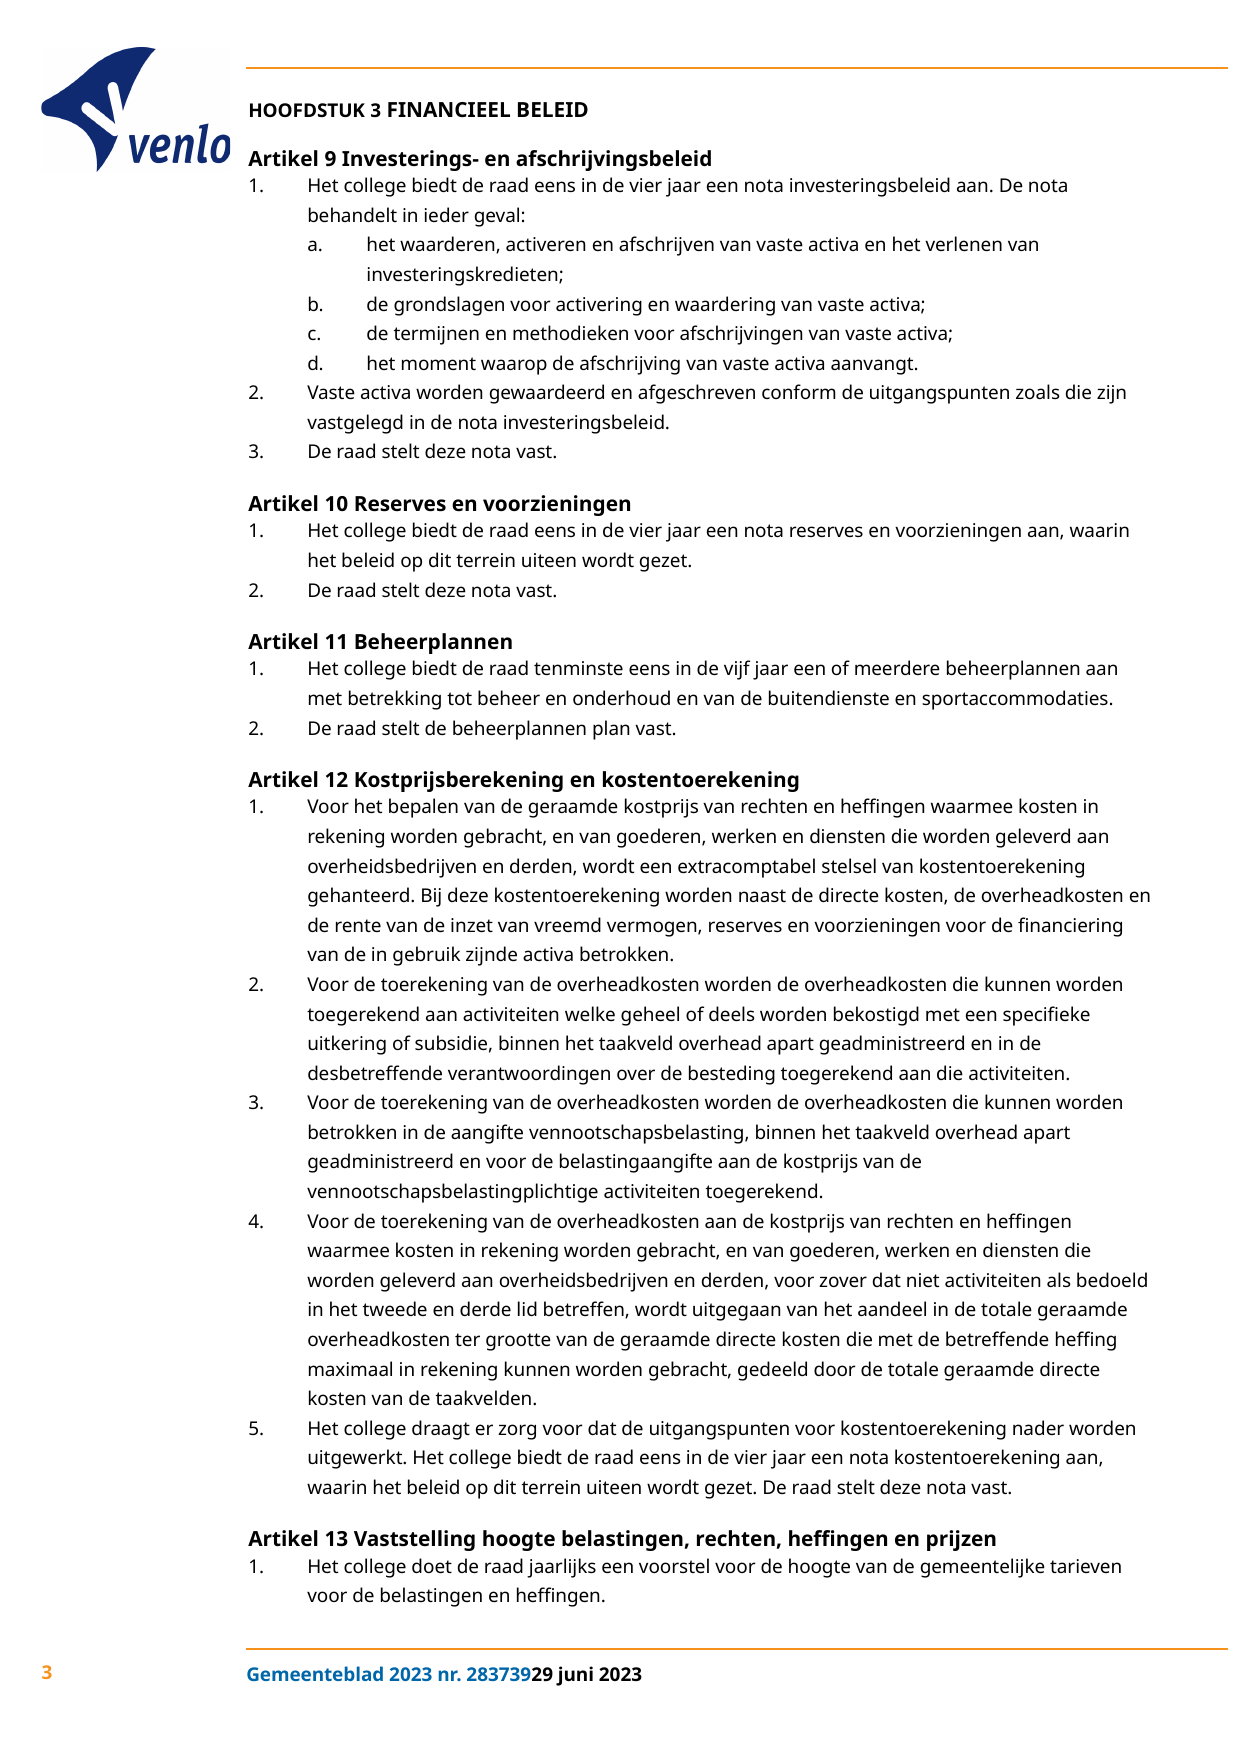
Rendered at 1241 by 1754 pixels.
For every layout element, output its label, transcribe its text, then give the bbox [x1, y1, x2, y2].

list het waarderen, activeren en afschrijven van vaste activa en het verlenen van investeringskredieten; [307, 232, 1152, 287]
list Het college biedt de raad eens in de vier jaar een nota reserves en voorzieningen aan, waarin het beleid op dit terrein uiteen wordt gezet. [248, 518, 1152, 573]
list de termijnen en methodieken voor afschrijvingen van vaste activa; [307, 320, 1152, 346]
list Voor de toerekening van de overheadkosten aan de kostprijs van rechten en heffingen waarmee kosten in rekening worden gebracht, en van goederen, werken en diensten die worden geleverd aan overheidsbedrijven en derden, voor zover dat niet activiteiten als bedoeld in het tweede en derde lid betreffen, wordt uitgegaan van het aandeel in de totale geraamde overheadkosten ter grootte van de geraamde directe kosten die met de betreffende heffing maximaal in rekening kunnen worden gebracht, gedeeld door de totale geraamde directe kosten van de taakvelden. [248, 1208, 1152, 1411]
picture [41, 47, 231, 172]
list Vaste activa worden gewaardeerd en afgeschreven conform de uitgangspunten zoals die zijn vastgelegd in de nota investeringsbeleid. [248, 379, 1152, 435]
text Artikel 9 Investerings- en afschrijvingsbeleid [248, 144, 1152, 172]
list de grondslagen voor activering en waardering van vaste activa; [307, 291, 1152, 317]
list De raad stelt de beheerplannen plan vast. [248, 715, 1152, 741]
text Artikel 11 Beheerplannen [248, 627, 1152, 656]
list Voor het bepalen van de geraamde kostprijs van rechten en heffingen waarmee kosten in rekening worden gebracht, en van goederen, werken en diensten die worden geleverd aan overheidsbedrijven en derden, wordt een extracomptabel stelsel van kostentoerekening gehanteerd. Bij deze kostentoerekening worden naast de directe kosten, de overheadkosten en de rente van de inzet van vreemd vermogen, reserves en voorzieningen voor de financiering van de in gebruik zijnde activa betrokken. [248, 794, 1152, 967]
text Artikel 12 Kostprijsberekening en kostentoerekening [248, 765, 1152, 794]
list Het college doet de raad jaarlijks een voorstel voor de hoogte van de gemeentelijke tarieven voor de belastingen en heffingen. [248, 1553, 1152, 1608]
list Het college biedt de raad tenminste eens in de vijf jaar een of meerdere beheerplannen aan met betrekking tot beheer en onderhoud en van de buitendienste en sportaccommodaties. [248, 656, 1152, 711]
text Artikel 10 Reserves en voorzieningen [248, 489, 1152, 518]
list De raad stelt deze nota vast. [248, 577, 1152, 602]
list Het college biedt de raad eens in de vier jaar een nota investeringsbeleid aan. De nota behandelt in ieder geval: [248, 172, 1152, 228]
list Het college draagt er zorg voor dat de uitgangspunten voor kostentoerekening nader worden uitgewerkt. Het college biedt de raad eens in de vier jaar een nota kostentoerekening aan, waarin het beleid op dit terrein uiteen wordt gezet. De raad stelt deze nota vast. [248, 1415, 1152, 1500]
list De raad stelt deze nota vast. [248, 439, 1152, 464]
list Voor de toerekening van de overheadkosten worden de overheadkosten die kunnen worden betrokken in de aangifte vennootschapsbelasting, binnen het taakveld overhead apart geadministreerd en voor de belastingaangifte aan de kostprijs van de vennootschapsbelastingplichtige activiteiten toegerekend. [248, 1089, 1152, 1204]
list Voor de toerekening van de overheadkosten worden de overheadkosten die kunnen worden toegerekend aan activiteiten welke geheel of deels worden bekostigd met een specifieke uitkering of subsidie, binnen het taakveld overhead apart geadministreerd en in de desbetreffende verantwoordingen over de besteding toegerekend aan die activiteiten. [248, 971, 1152, 1086]
text Artikel 13 Vaststelling hoogte belastingen, rechten, heffingen en prijzen [248, 1524, 1152, 1553]
text HOOFDSTUK 3 FINANCIEEL BELEID [248, 95, 1152, 123]
list het moment waarop de afschrijving van vaste activa aanvangt. [307, 350, 1152, 376]
